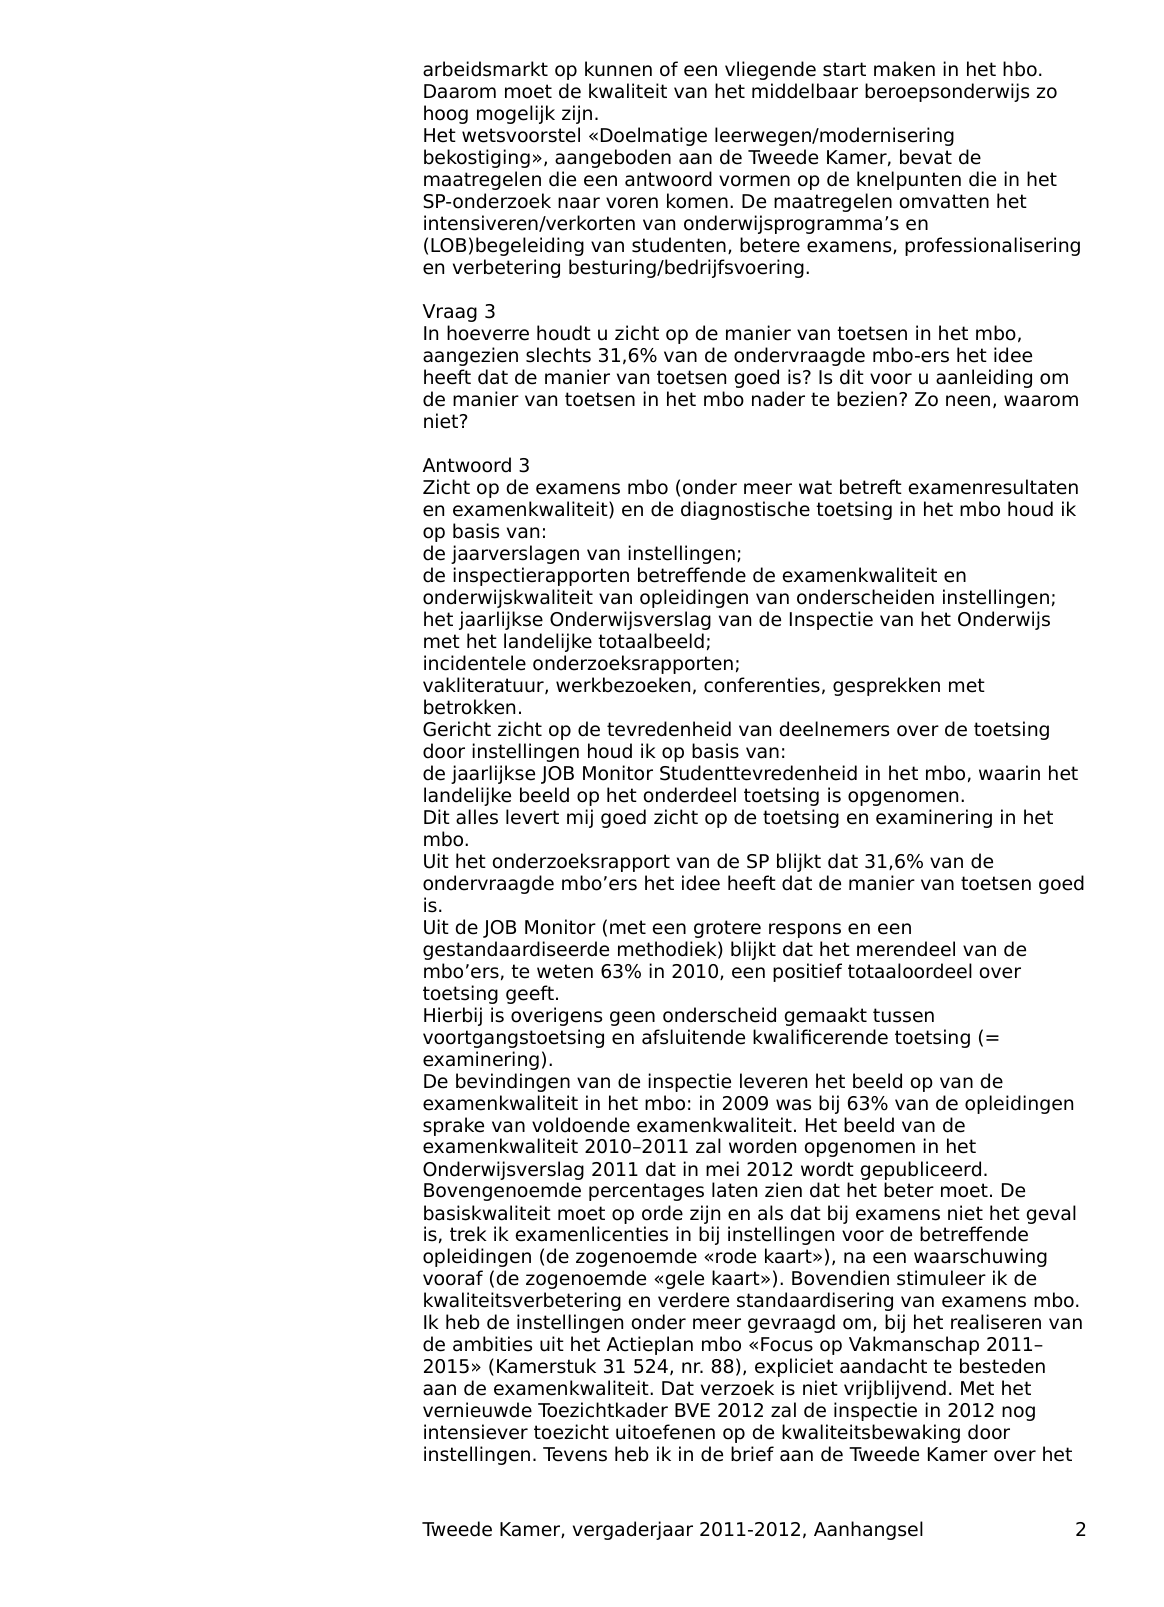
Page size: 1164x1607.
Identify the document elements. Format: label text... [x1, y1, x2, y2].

text Het wetsvoorstel «Doelmatige leerwegen/modernisering bekostiging», aangeboden aan de Tweede Kamer, bevat de maatregelen die een antwoord vormen op de knelpunten die in het SP-onderzoek naar voren komen. De maatregelen omvatten het intensiveren/verkorten van onderwijsprogramma’s en (LOB)begeleiding van studenten, betere examens, professionalisering en verbetering besturing/bedrijfsvoering. [422, 125, 1087, 279]
text de inspectierapporten betreffende de examenkwaliteit en onderwijskwaliteit van opleidingen van onderscheiden instellingen; [422, 565, 1087, 609]
text De bevindingen van de inspectie leveren het beeld op van de examenkwaliteit in het mbo: in 2009 was bij 63% van de opleidingen sprake van voldoende examenkwaliteit. Het beeld van de examenkwaliteit 2010–2011 zal worden opgenomen in het Onderwijsverslag 2011 dat in mei 2012 wordt gepubliceerd. [422, 1071, 1087, 1180]
text Dit alles levert mij goed zicht op de toetsing en examinering in het mbo. [422, 807, 1087, 851]
text arbeidsmarkt op kunnen of een vliegende start maken in het hbo. Daarom moet de kwaliteit van het middelbaar beroepsonderwijs zo hoog mogelijk zijn. [422, 59, 1087, 125]
text de jaarlijkse JOB Monitor Studenttevredenheid in het mbo, waarin het landelijke beeld op het onderdeel toetsing is opgenomen. [422, 763, 1087, 807]
text In hoeverre houdt u zicht op de manier van toetsen in het mbo, aangezien slechts 31,6% van de ondervraagde mbo-ers het idee heeft dat de manier van toetsen goed is? Is dit voor u aanleiding om de manier van toetsen in het mbo nader te bezien? Zo neen, waarom niet? [422, 323, 1087, 433]
text Zicht op de examens mbo (onder meer wat betreft examenresultaten en examenkwaliteit) en de diagnostische toetsing in het mbo houd ik op basis van: [422, 477, 1087, 543]
text Uit de JOB Monitor (met een grotere respons en een gestandaardiseerde methodiek) blijkt dat het merendeel van de mbo’ers, te weten 63% in 2010, een positief totaaloordeel over toetsing geeft. [422, 917, 1087, 1004]
text Bovengenoemde percentages laten zien dat het beter moet. De basiskwaliteit moet op orde zijn en als dat bij examens niet het geval is, trek ik examenlicenties in bij instellingen voor de betreffende opleidingen (de zogenoemde «rode kaart»), na een waarschuwing vooraf (de zogenoemde «gele kaart»). Bovendien stimuleer ik de kwaliteitsverbetering en verdere standaardisering van examens mbo. Ik heb de instellingen onder meer gevraagd om, bij het realiseren van de ambities uit het Actieplan mbo «Focus op Vakmanschap 2011–2015» (Kamerstuk 31 524, nr. 88), expliciet aandacht te besteden aan de examenkwaliteit. Dat verzoek is niet vrijblijvend. Met het vernieuwde Toezichtkader BVE 2012 zal de inspectie in 2012 nog intensiever toezicht uitoefenen op de kwaliteitsbewaking door instellingen. Tevens heb ik in de brief aan de Tweede Kamer over het [422, 1180, 1087, 1466]
text Hierbij is overigens geen onderscheid gemaakt tussen voortgangstoetsing en afsluitende kwalificerende toetsing (= examinering). [422, 1004, 1087, 1071]
text Antwoord 3 [422, 455, 1087, 477]
text vakliteratuur, werkbezoeken, conferenties, gesprekken met betrokken. [422, 675, 1087, 719]
text het jaarlijkse Onderwijsverslag van de Inspectie van het Onderwijs met het landelijke totaalbeeld; [422, 609, 1087, 653]
text incidentele onderzoeksrapporten; [422, 653, 1087, 675]
text Vraag 3 [422, 301, 1087, 323]
text Uit het onderzoeksrapport van de SP blijkt dat 31,6% van de ondervraagde mbo’ers het idee heeft dat de manier van toetsen goed is. [422, 851, 1087, 917]
text de jaarverslagen van instellingen; [422, 543, 1087, 565]
text Gericht zicht op de tevredenheid van deelnemers over de toetsing door instellingen houd ik op basis van: [422, 719, 1087, 763]
